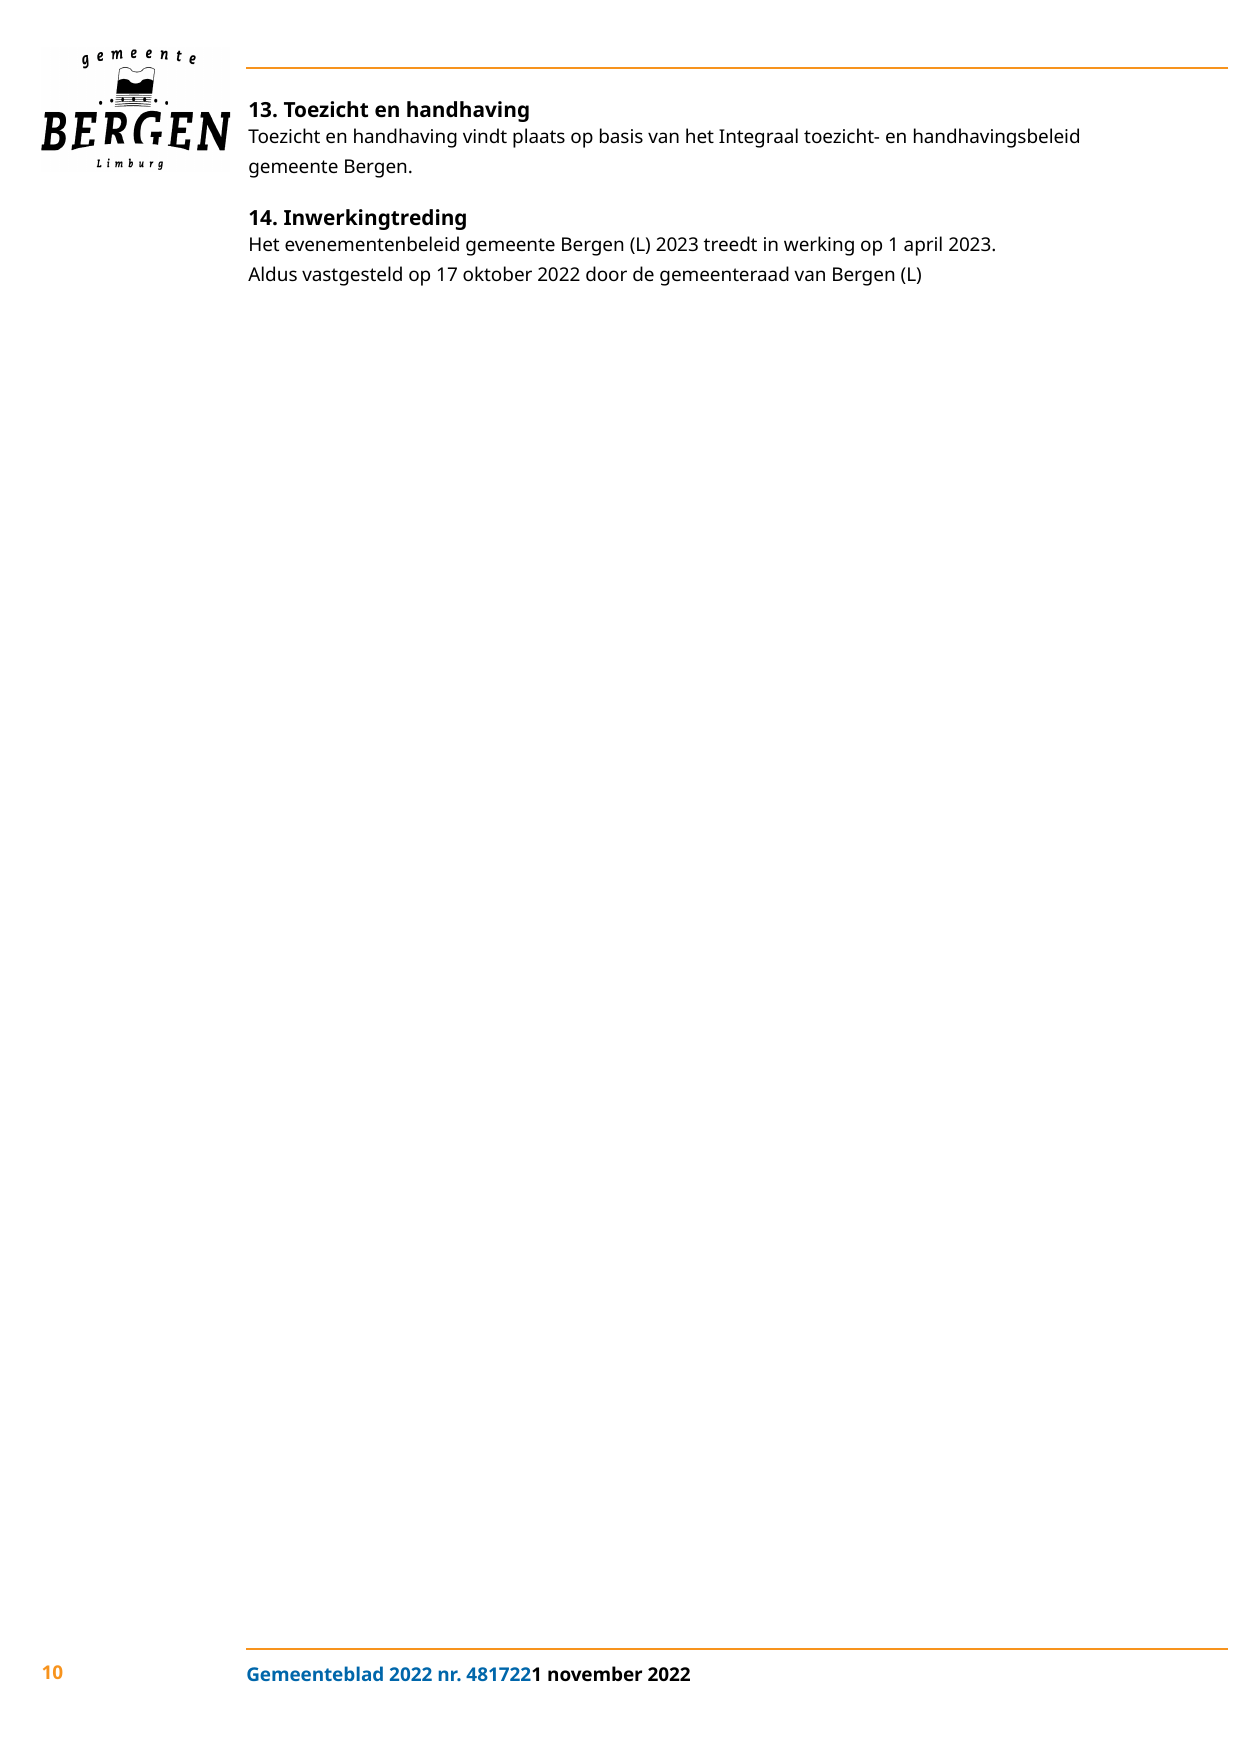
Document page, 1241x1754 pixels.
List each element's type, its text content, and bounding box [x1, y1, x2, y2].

text 14. Inwerkingtreding [248, 203, 1152, 232]
text Toezicht en handhaving vindt plaats op basis van het Integraal toezicht- en handhavingsbeleid gemeente Bergen. [248, 123, 1152, 178]
text Het evenementenbeleid gemeente Bergen (L) 2023 treedt in werking op 1 april 2023. [248, 232, 1152, 257]
text 13. Toezicht en handhaving [248, 95, 1152, 123]
picture [41, 47, 231, 172]
text Aldus vastgesteld op 17 oktober 2022 door de gemeenteraad van Bergen (L) [248, 261, 1152, 287]
